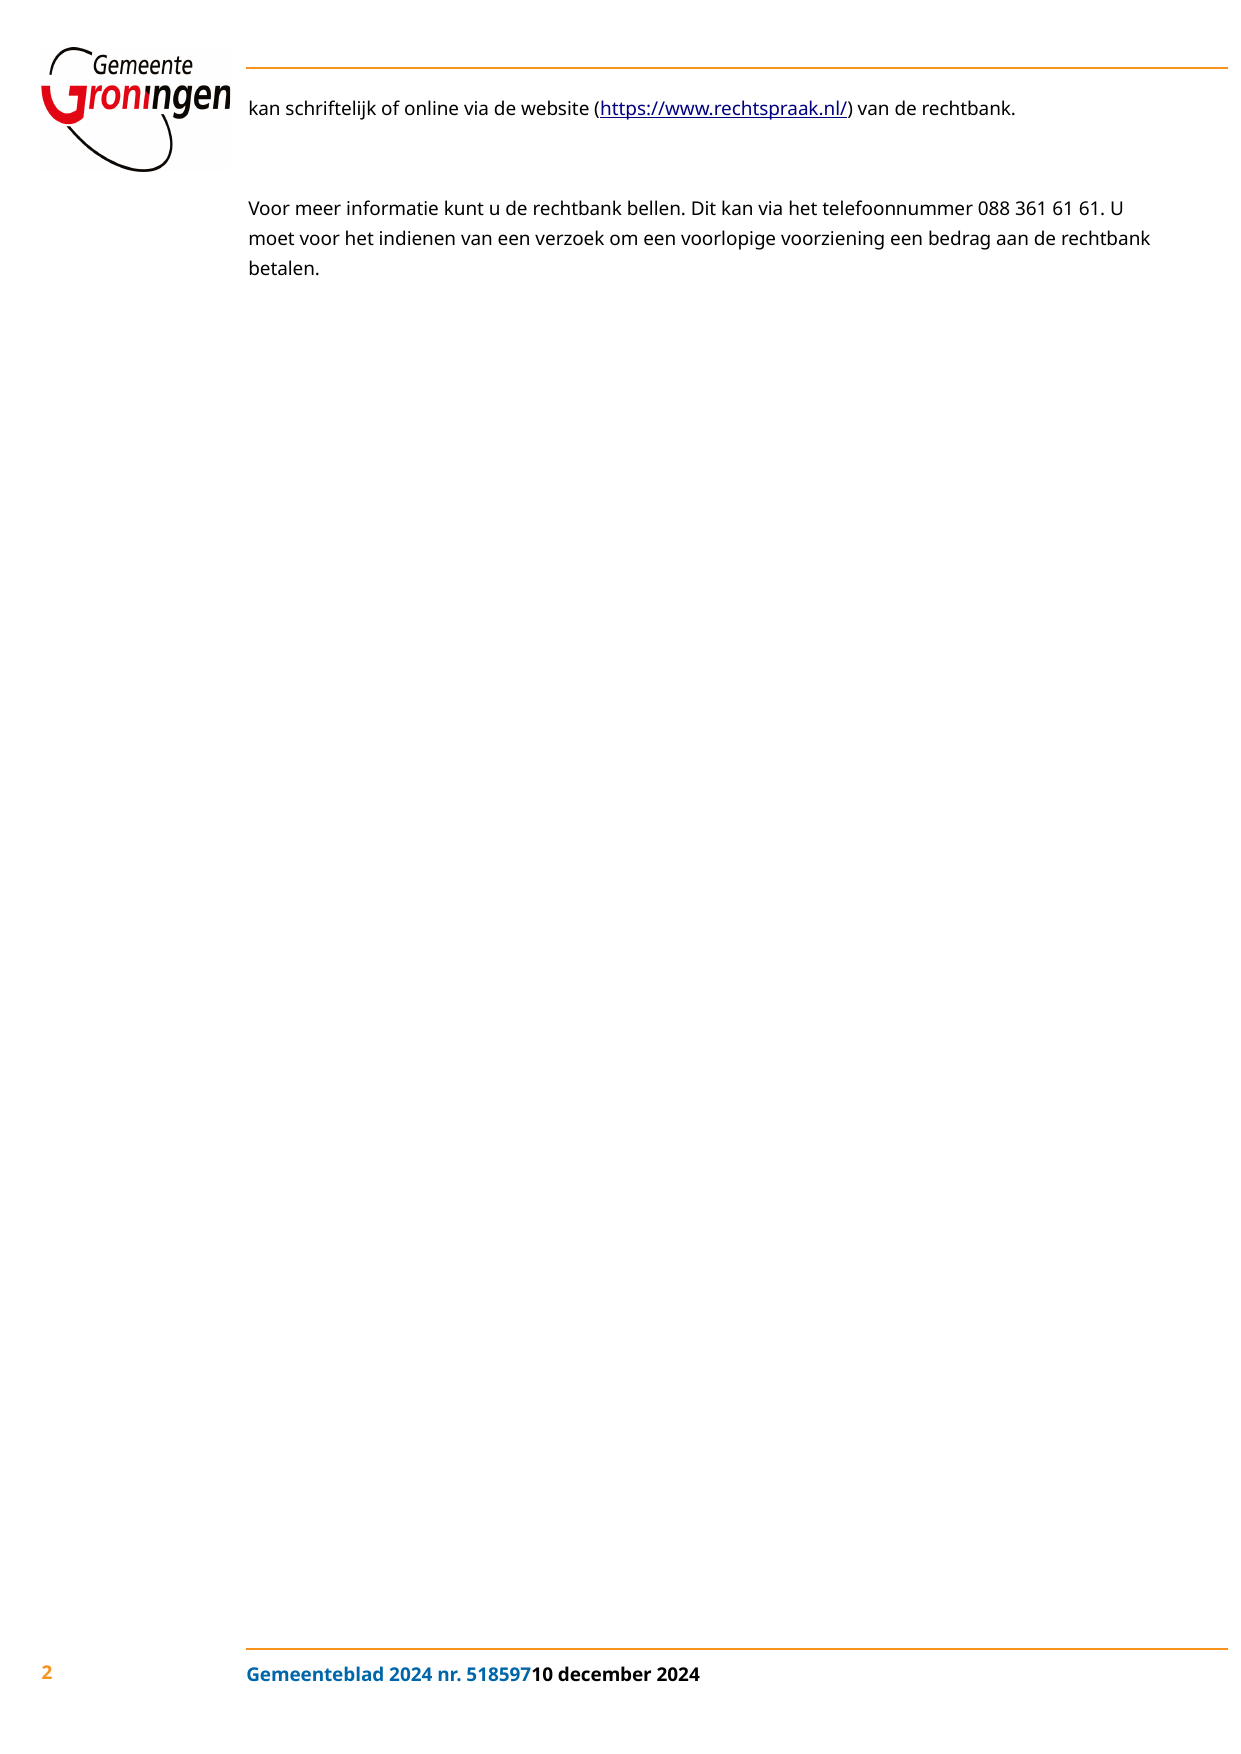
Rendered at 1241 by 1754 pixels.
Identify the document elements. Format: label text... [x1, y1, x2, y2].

text Voor meer informatie kunt u de rechtbank bellen. Dit kan via het telefoonnummer 088 361 61 61. U moet voor het indienen van een verzoek om een voorlopige voorziening een bedrag aan de rechtbank betalen. [248, 196, 1152, 281]
picture [41, 47, 231, 172]
text kan schriftelijk of online via de website (https://www.rechtspraak.nl/) van de rechtbank. [248, 95, 1152, 121]
